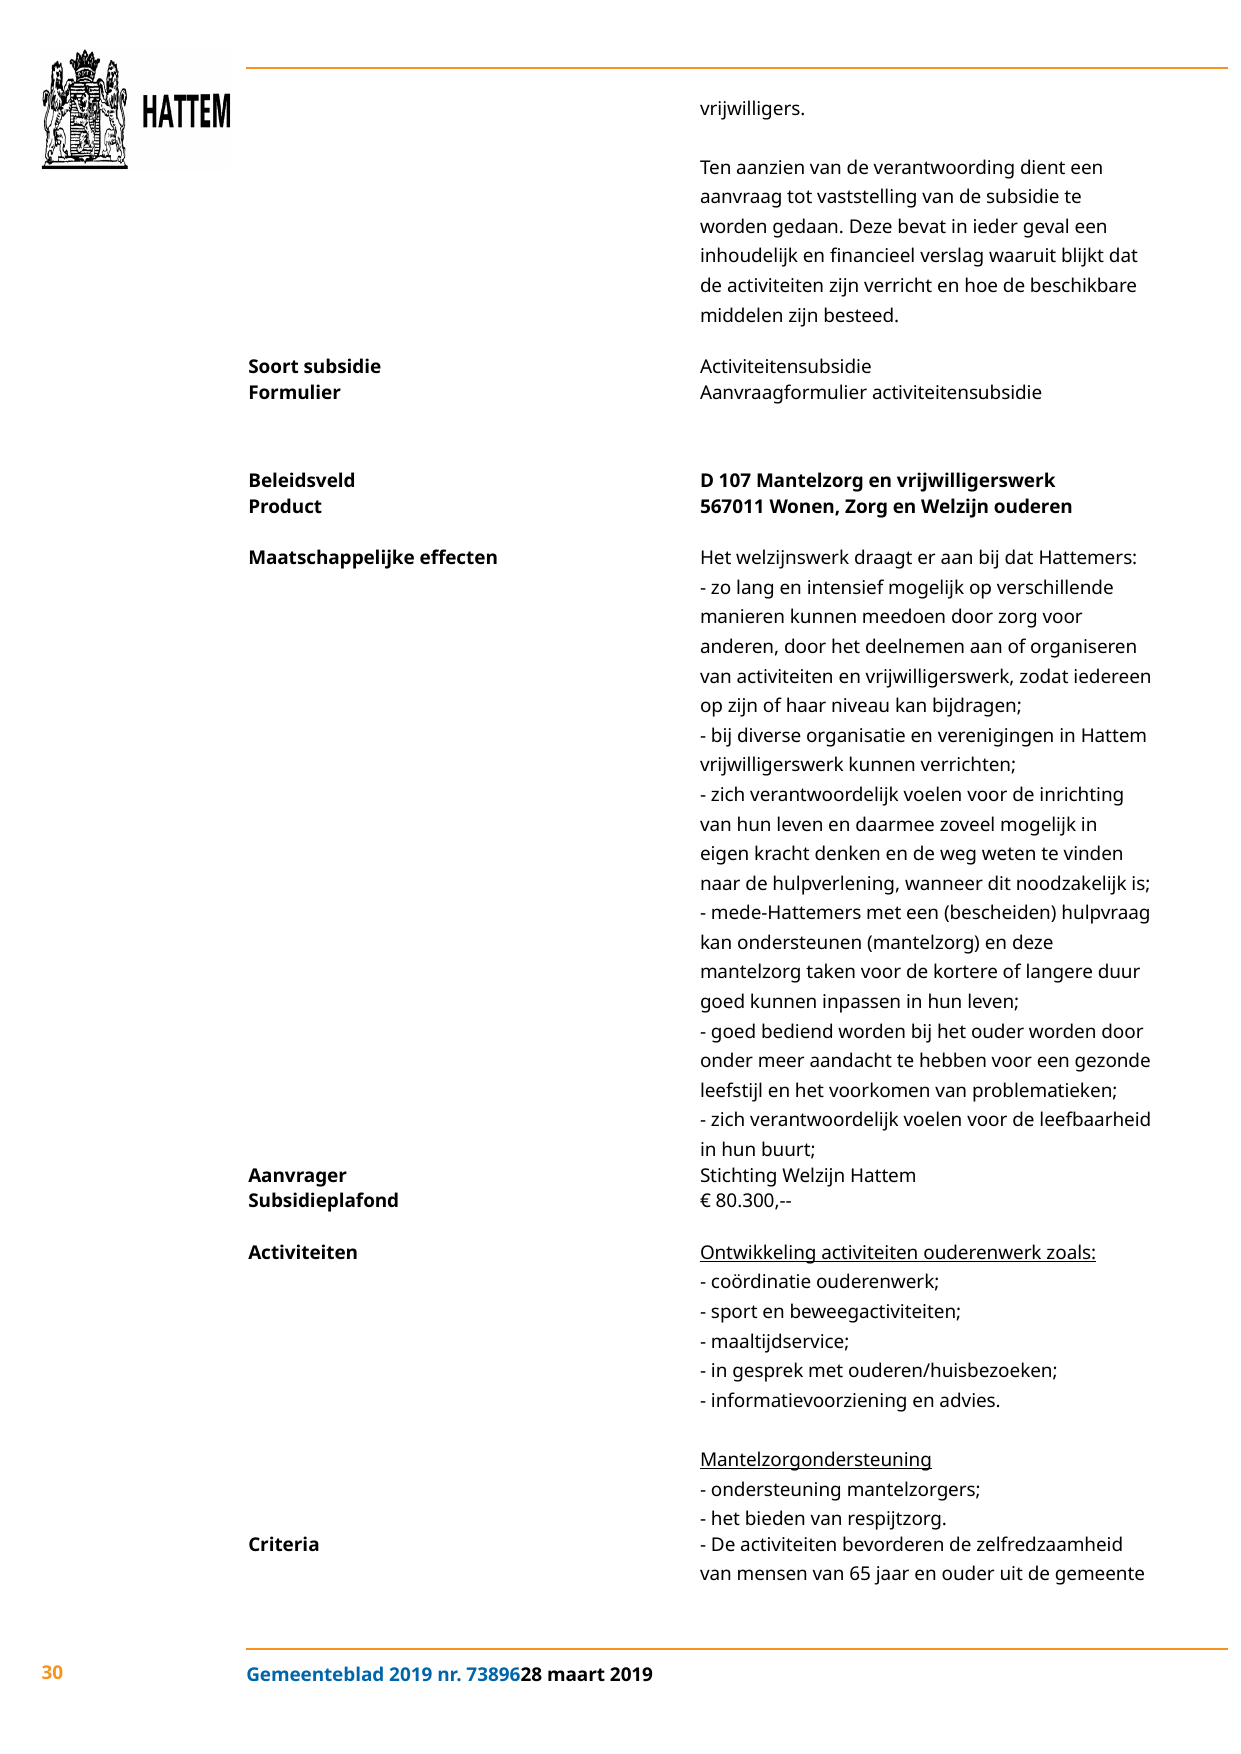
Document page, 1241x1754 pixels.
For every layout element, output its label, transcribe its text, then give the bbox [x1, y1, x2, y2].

table_header D 107 Mantelzorg en vrijwilligerswerk [700, 467, 1152, 493]
picture [41, 47, 231, 172]
table_cell [248, 328, 700, 353]
table_cell Soort subsidie [248, 353, 700, 379]
table_cell [700, 1213, 1152, 1239]
table_cell Activiteitensubsidie [700, 353, 1152, 379]
table_cell [248, 1213, 700, 1239]
table_cell Aanvraagformulier activiteitensubsidie [700, 379, 1152, 405]
table_cell [248, 95, 700, 328]
table_cell 567011 Wonen, Zorg en Welzijn ouderen [700, 493, 1152, 519]
table_cell [700, 519, 1152, 544]
table_cell Subsidieplafond [248, 1188, 700, 1213]
table_header Beleidsveld [248, 467, 700, 493]
table_cell Product [248, 493, 700, 519]
table_cell Het welzijnswerk draagt er aan bij dat Hattemers: - zo lang en intensief mogelijk op verschillende manieren kunnen meedoen door zorg voor anderen, door het deelnemen aan of organiseren van activiteiten en vrijwilligerswerk, zodat iedereen op zijn of haar niveau kan bijdragen; - bij diverse organisatie en verenigingen in Hattem vrijwilligerswerk kunnen verrichten; - zich verantwoordelijk voelen voor de inrichting van hun leven en daarmee zoveel mogelijk in eigen kracht denken en de weg weten te vinden naar de hulpverlening, wanneer dit noodzakelijk is; - mede-Hattemers met een (bescheiden) hulpvraag kan ondersteunen (mantelzorg) en deze mantelzorg taken voor de kortere of langere duur goed kunnen inpassen in hun leven; - goed bediend worden bij het ouder worden door onder meer aandacht te hebben voor een gezonde leefstijl en het voorkomen van problematieken; - zich verantwoordelijk voelen voor de leefbaarheid in hun buurt; [700, 545, 1152, 1162]
table_cell Formulier [248, 379, 700, 405]
table_cell [700, 328, 1152, 353]
table_cell Maatschappelijke effecten [248, 545, 700, 1162]
table_cell Ontwikkeling activiteiten ouderenwerk zoals: - coördinatie ouderenwerk; - sport en beweegactiviteiten; - maaltijdservice; - in gesprek met ouderen/huisbezoeken; - informatievoorziening en advies. Mantelzorgondersteuning - ondersteuning mantelzorgers; - het bieden van respijtzorg. [700, 1239, 1152, 1531]
table_cell Activiteiten [248, 1239, 700, 1531]
table_cell Stichting Welzijn Hattem [700, 1162, 1152, 1188]
table_cell Aanvrager [248, 1162, 700, 1188]
table_cell vrijwilligers. Ten aanzien van de verantwoording dient een aanvraag tot vaststelling van de subsidie te worden gedaan. Deze bevat in ieder geval een inhoudelijk en financieel verslag waaruit blijkt dat de activiteiten zijn verricht en hoe de beschikbare middelen zijn besteed. [700, 95, 1152, 328]
table_cell - De activiteiten bevorderen de zelfredzaamheid van mensen van 65 jaar en ouder uit de gemeente [700, 1531, 1152, 1586]
table_cell [248, 519, 700, 544]
table_cell Criteria [248, 1531, 700, 1586]
table_cell € 80.300,-- [700, 1188, 1152, 1213]
